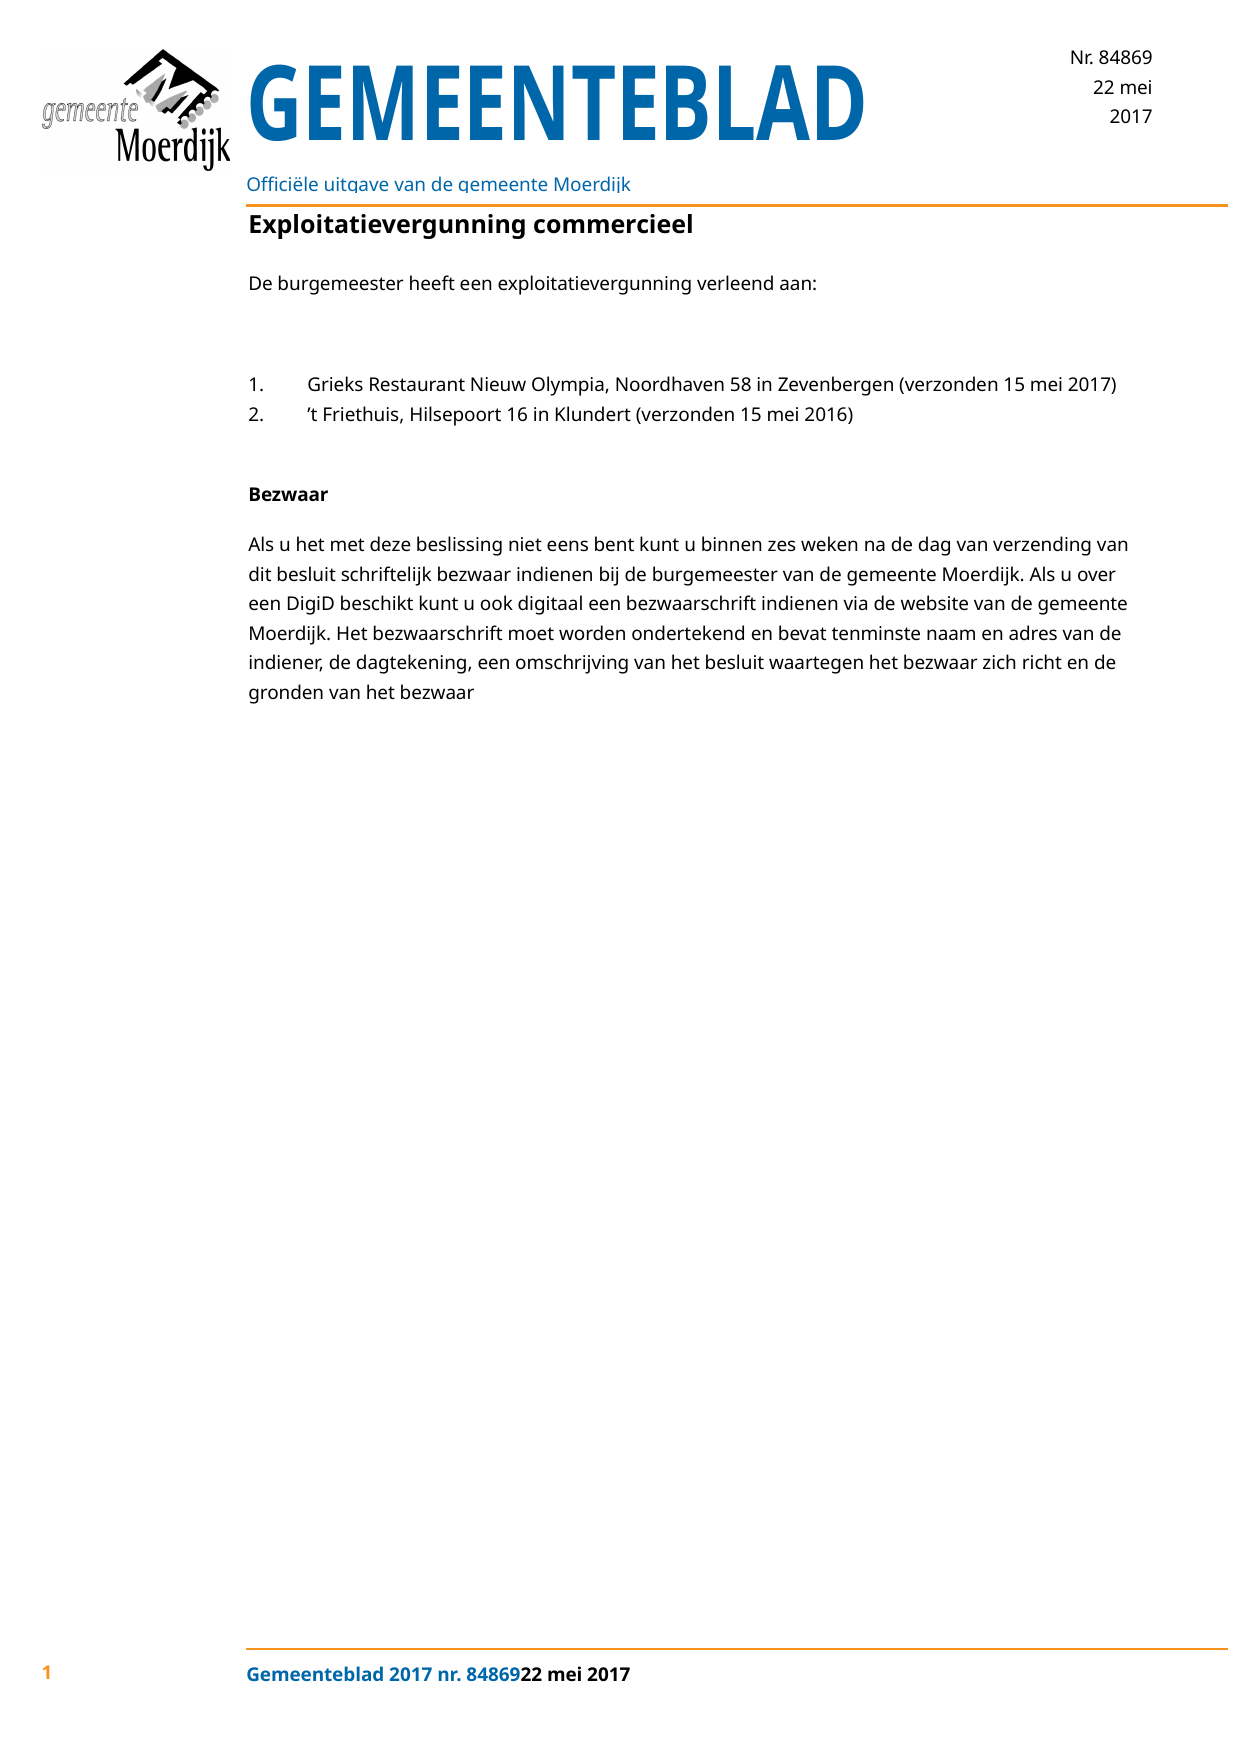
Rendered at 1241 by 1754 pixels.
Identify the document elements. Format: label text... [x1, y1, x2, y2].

text Als u het met deze beslissing niet eens bent kunt u binnen zes weken na de dag van verzending van dit besluit schriftelijk bezwaar indienen bij de burgemeester van de gemeente Moerdijk. Als u over een DigiD beschikt kunt u ook digitaal een bezwaarschrift indienen via de website van de gemeente Moerdijk. Het bezwaarschrift moet worden ondertekend en bevat tenminste naam en adres van de indiener, de dagtekening, een omschrijving van het besluit waartegen het bezwaar zich richt en de gronden van het bezwaar [248, 531, 1152, 705]
picture [41, 47, 231, 172]
text Exploitatievergunning commercieel [248, 207, 1152, 241]
list Grieks Restaurant Nieuw Olympia, Noordhaven 58 in Zevenbergen (verzonden 15 mei 2017) [248, 371, 1152, 397]
text De burgemeester heeft een exploitatievergunning verleend aan: [248, 270, 1152, 296]
text Bezwaar [248, 481, 1152, 506]
list ’t Friethuis, Hilsepoort 16 in Klundert (verzonden 15 mei 2016) [248, 401, 1152, 426]
